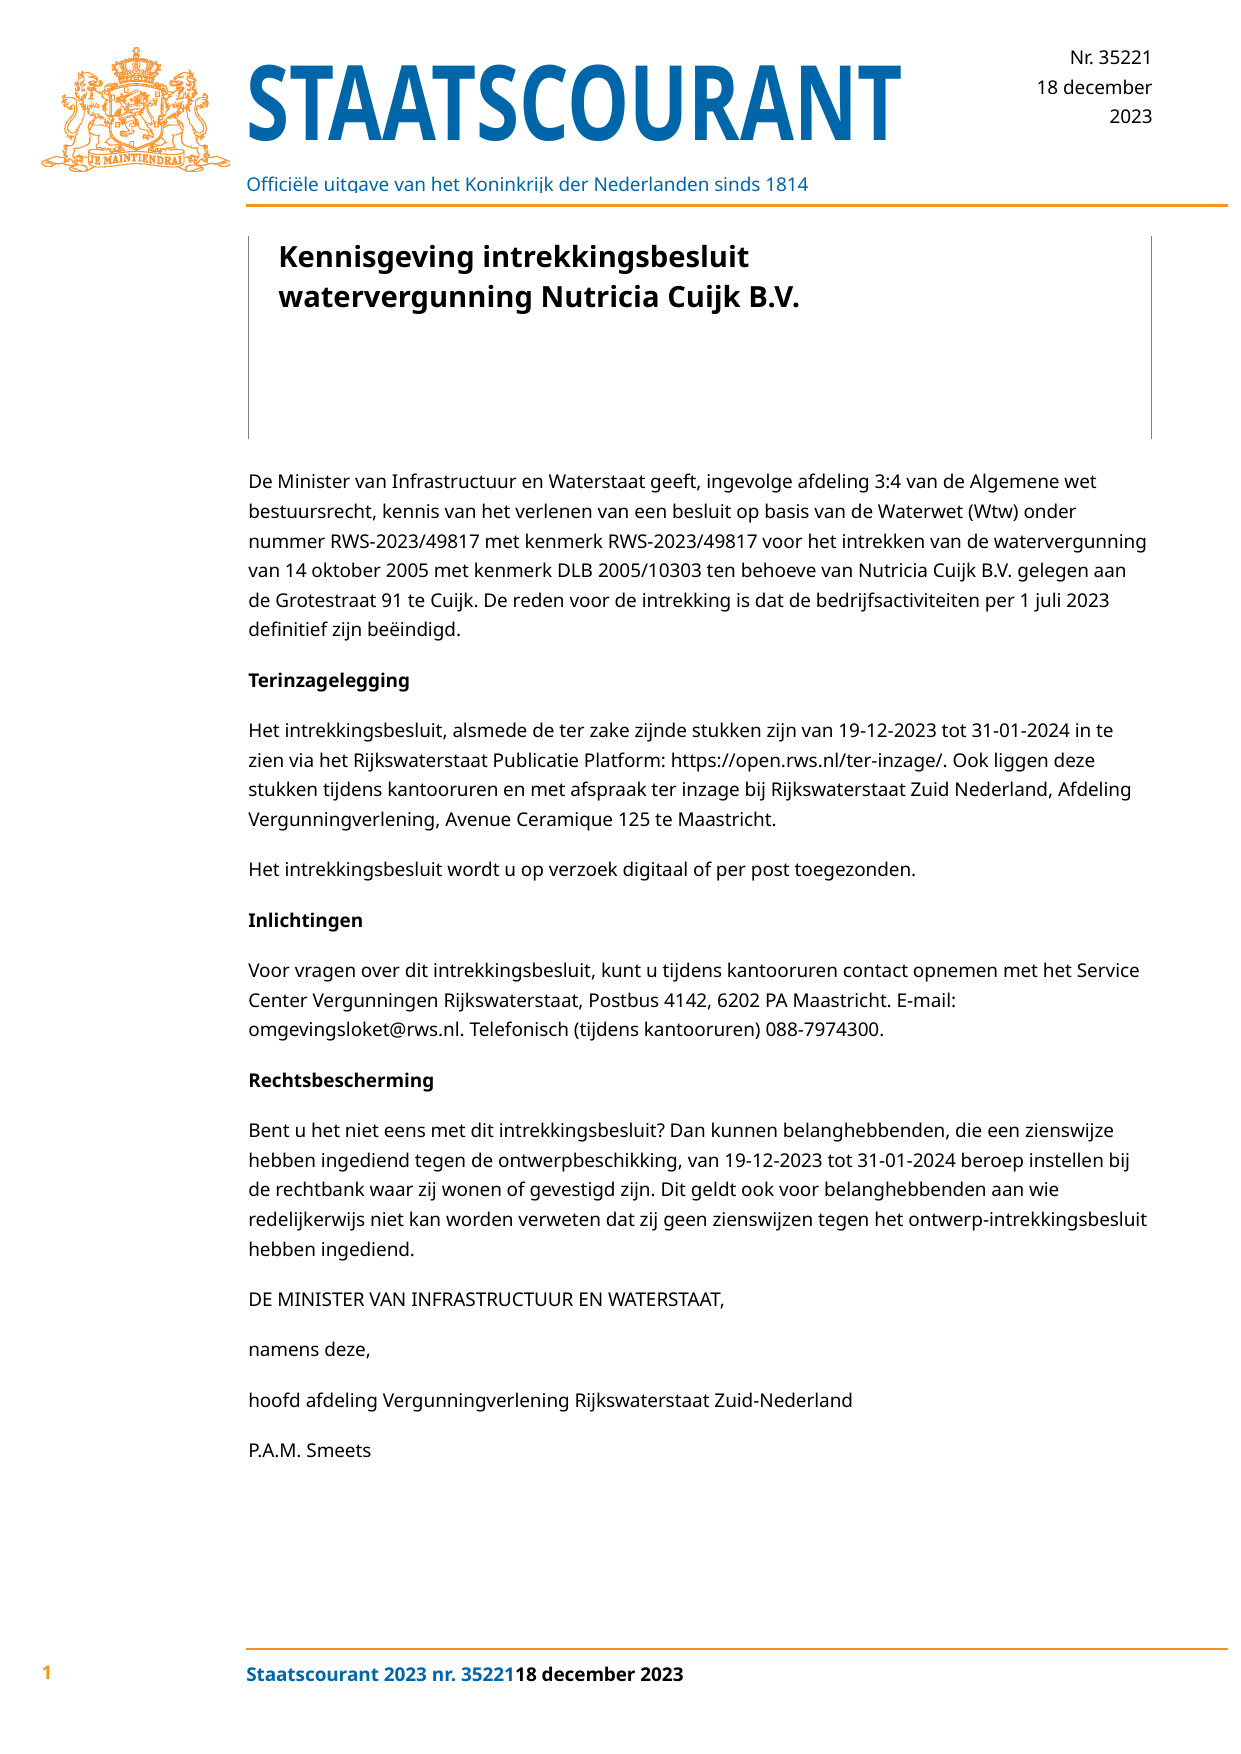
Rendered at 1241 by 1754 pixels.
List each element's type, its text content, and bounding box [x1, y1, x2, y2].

text namens deze, [248, 1337, 1152, 1362]
text DE MINISTER VAN INFRASTRUCTUUR EN WATERSTAAT, [248, 1286, 1152, 1312]
picture [912, 236, 1090, 414]
table_header Kennisgeving intrekkingsbesluit watervergunning Nutricia Cuijk B.V. [249, 236, 850, 439]
text Inlichtingen [248, 907, 1152, 933]
text Terinzagelegging [248, 667, 1152, 693]
text Voor vragen over dit intrekkingsbesluit, kunt u tijdens kantooruren contact opnemen met het Service Center Vergunningen Rijkswaterstaat, Postbus 4142, 6202 PA Maastricht. E-mail: omgevingsloket@rws.nl. Telefonisch (tijdens kantooruren) 088-7974300. [248, 957, 1152, 1042]
table_header [850, 236, 912, 413]
text Het intrekkingsbesluit wordt u op verzoek digitaal of per post toegezonden. [248, 857, 1152, 882]
text Rechtsbescherming [248, 1067, 1152, 1093]
text Het intrekkingsbesluit, alsmede de ter zake zijnde stukken zijn van 19-12-2023 tot 31-01-2024 in te zien via het Rijkswaterstaat Publicatie Platform: https://open.rws.nl/ter-inzage/. Ook liggen deze stukken tijdens kantooruren en met afspraak ter inzage bij Rijkswaterstaat Zuid Nederland, Afdeling Vergunningverlening, Avenue Ceramique 125 te Maastricht. [248, 717, 1152, 832]
table_header [850, 414, 1151, 439]
picture [41, 47, 231, 172]
text De Minister van Infrastructuur en Waterstaat geeft, ingevolge afdeling 3:4 van de Algemene wet bestuursrecht, kennis van het verlenen van een besluit op basis van de Waterwet (Wtw) onder nummer RWS-2023/49817 met kenmerk RWS-2023/49817 voor het intrekken van de watervergunning van 14 oktober 2005 met kenmerk DLB 2005/10303 ten behoeve van Nutricia Cuijk B.V. gelegen aan de Grotestraat 91 te Cuijk. De reden voor de intrekking is dat de bedrijfsactiviteiten per 1 juli 2023 definitief zijn beëindigd. [248, 469, 1152, 642]
text Bent u het niet eens met dit intrekkingsbesluit? Dan kunnen belanghebbenden, die een zienswijze hebben ingediend tegen de ontwerpbeschikking, van 19-12-2023 tot 31-01-2024 beroep instellen bij de rechtbank waar zij wonen of gevestigd zijn. Dit geldt ook voor belanghebbenden aan wie redelijkerwijs niet kan worden verweten dat zij geen zienswijzen tegen het ontwerp-intrekkingsbesluit hebben ingediend. [248, 1117, 1152, 1261]
table_header [1090, 236, 1151, 413]
text P.A.M. Smeets [248, 1437, 1152, 1463]
text hoofd afdeling Vergunningverlening Rijkswaterstaat Zuid-Nederland [248, 1387, 1152, 1413]
